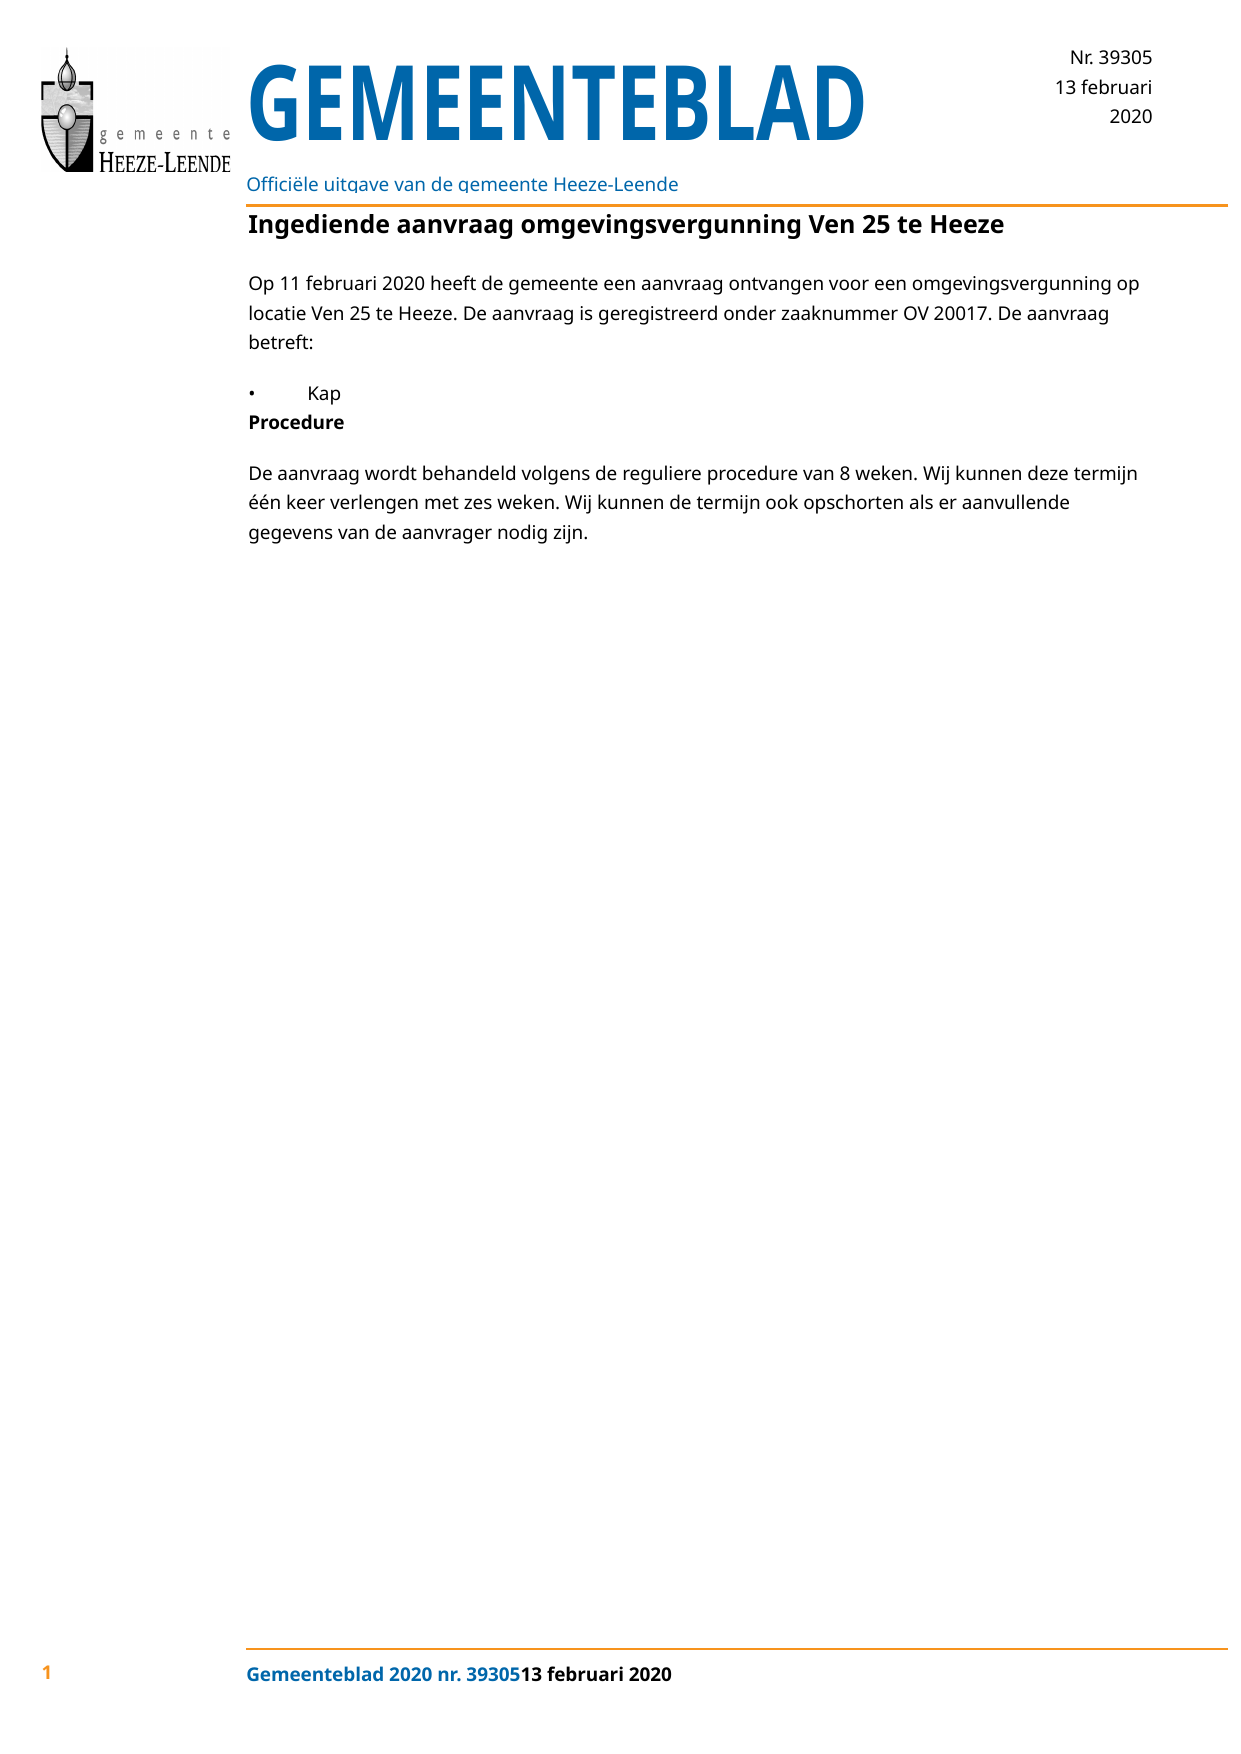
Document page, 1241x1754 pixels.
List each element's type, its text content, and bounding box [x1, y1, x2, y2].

picture [41, 47, 231, 172]
text De aanvraag wordt behandeld volgens de reguliere procedure van 8 weken. Wij kunnen deze termijn één keer verlengen met zes weken. Wij kunnen de termijn ook opschorten als er aanvullende gegevens van de aanvrager nodig zijn. [248, 460, 1152, 545]
text Op 11 februari 2020 heeft de gemeente een aanvraag ontvangen voor een omgevingsvergunning op locatie Ven 25 te Heeze. De aanvraag is geregistreerd onder zaaknummer OV 20017. De aanvraag betreft: [248, 270, 1152, 355]
text Procedure [248, 409, 1152, 435]
list Kap [248, 380, 1152, 406]
text Ingediende aanvraag omgevingsvergunning Ven 25 te Heeze [248, 207, 1152, 241]
